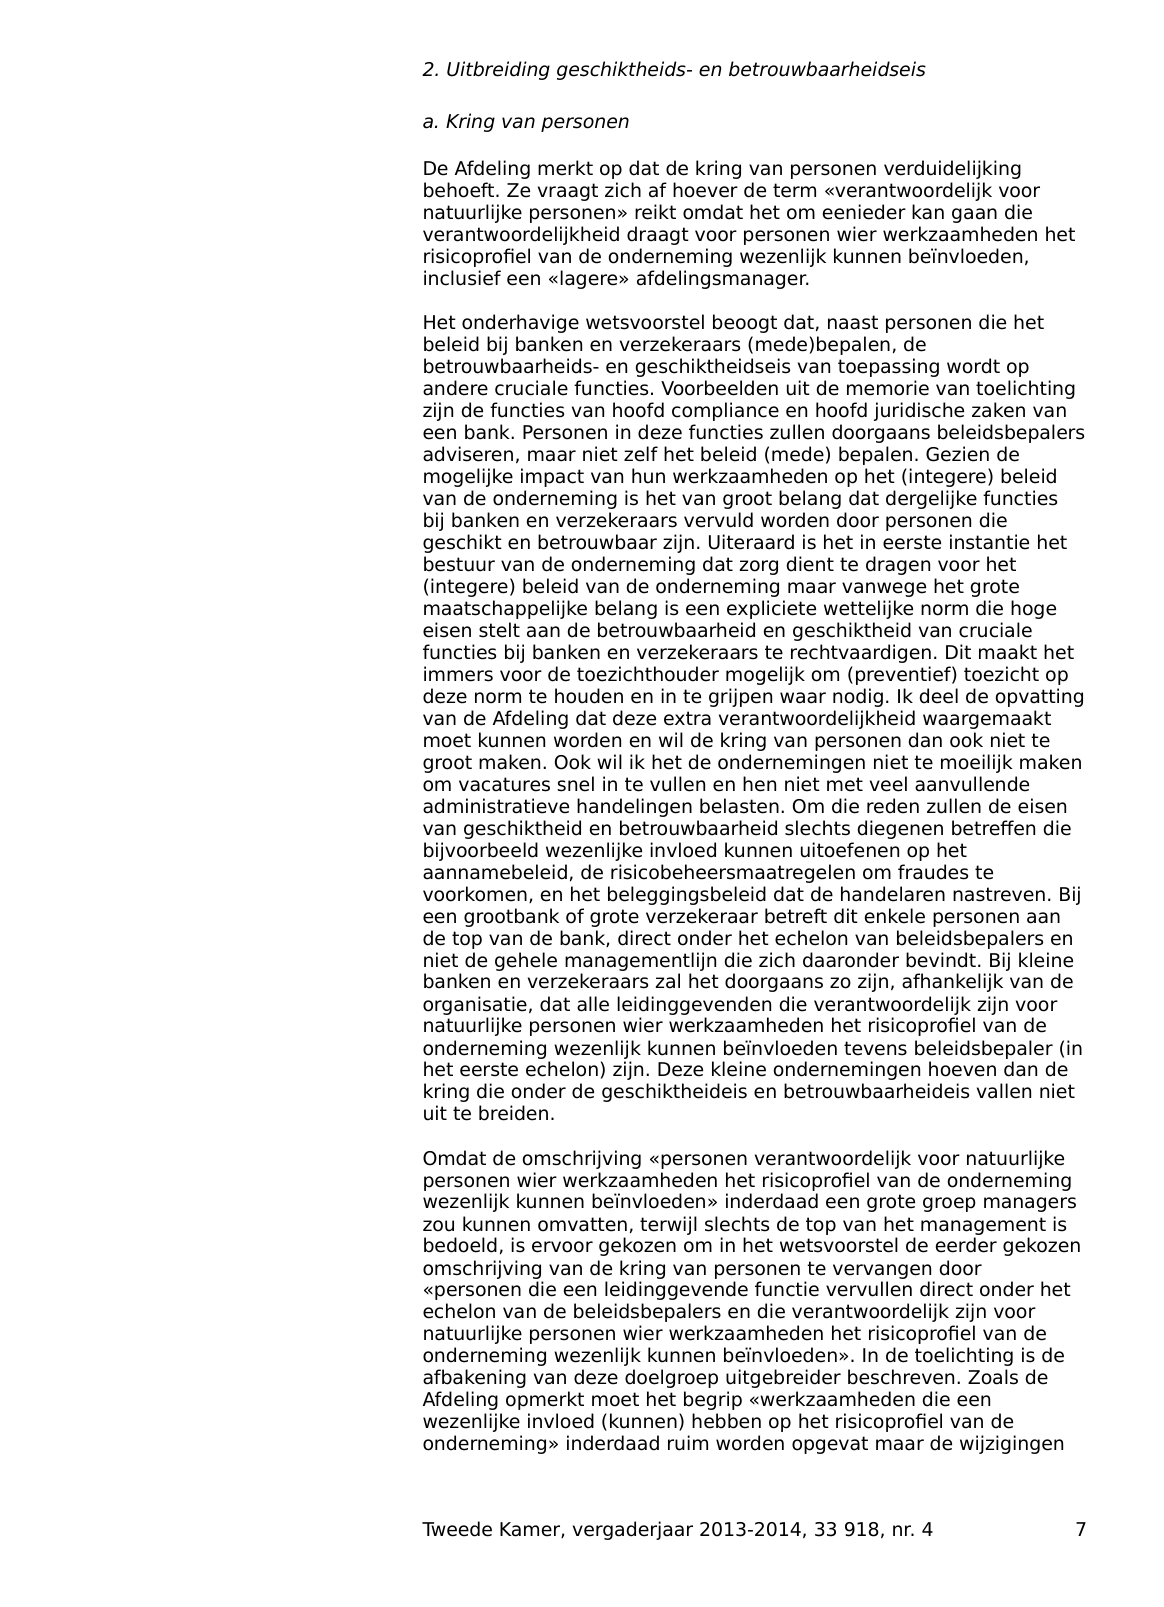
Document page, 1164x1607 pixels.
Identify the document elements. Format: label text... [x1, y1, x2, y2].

text De Afdeling merkt op dat de kring van personen verduidelijking behoeft. Ze vraagt zich af hoever de term «verantwoordelijk voor natuurlijke personen» reikt omdat het om eenieder kan gaan die verantwoordelijkheid draagt voor personen wier werkzaamheden het risicoprofiel van de onderneming wezenlijk kunnen beïnvloeden, inclusief een «lagere» afdelingsmanager. [422, 158, 1087, 290]
subtitle a. Kring van personen [422, 111, 1087, 133]
text Omdat de omschrijving «personen verantwoordelijk voor natuurlijke personen wier werkzaamheden het risicoprofiel van de onderneming wezenlijk kunnen beïnvloeden» inderdaad een grote groep managers zou kunnen omvatten, terwijl slechts de top van het management is bedoeld, is ervoor gekozen om in het wetsvoorstel de eerder gekozen omschrijving van de kring van personen te vervangen door «personen die een leidinggevende functie vervullen direct onder het echelon van de beleidsbepalers en die verantwoordelijk zijn voor natuurlijke personen wier werkzaamheden het risicoprofiel van de onderneming wezenlijk kunnen beïnvloeden». In de toelichting is de afbakening van deze doelgroep uitgebreider beschreven. Zoals de Afdeling opmerkt moet het begrip «werkzaamheden die een wezenlijke invloed (kunnen) hebben op het risicoprofiel van de onderneming» inderdaad ruim worden opgevat maar de wijzigingen [422, 1147, 1087, 1455]
subtitle 2. Uitbreiding geschiktheids- en betrouwbaarheidseis [422, 59, 1087, 81]
text Het onderhavige wetsvoorstel beoogt dat, naast personen die het beleid bij banken en verzekeraars (mede)bepalen, de betrouwbaarheids- en geschiktheidseis van toepassing wordt op andere cruciale functies. Voorbeelden uit de memorie van toelichting zijn de functies van hoofd compliance en hoofd juridische zaken van een bank. Personen in deze functies zullen doorgaans beleidsbepalers adviseren, maar niet zelf het beleid (mede) bepalen. Gezien de mogelijke impact van hun werkzaamheden op het (integere) beleid van de onderneming is het van groot belang dat dergelijke functies bij banken en verzekeraars vervuld worden door personen die geschikt en betrouwbaar zijn. Uiteraard is het in eerste instantie het bestuur van de onderneming dat zorg dient te dragen voor het (integere) beleid van de onderneming maar vanwege het grote maatschappelijke belang is een expliciete wettelijke norm die hoge eisen stelt aan de betrouwbaarheid en geschiktheid van cruciale functies bij banken en verzekeraars te rechtvaardigen. Dit maakt het immers voor de toezichthouder mogelijk om (preventief) toezicht op deze norm te houden en in te grijpen waar nodig. Ik deel de opvatting van de Afdeling dat deze extra verantwoordelijkheid waargemaakt moet kunnen worden en wil de kring van personen dan ook niet te groot maken. Ook wil ik het de ondernemingen niet te moeilijk maken om vacatures snel in te vullen en hen niet met veel aanvullende administratieve handelingen belasten. Om die reden zullen de eisen van geschiktheid en betrouwbaarheid slechts diegenen betreffen die bijvoorbeeld wezenlijke invloed kunnen uitoefenen op het aannamebeleid, de risicobeheersmaatregelen om fraudes te voorkomen, en het beleggingsbeleid dat de handelaren nastreven. Bij een grootbank of grote verzekeraar betreft dit enkele personen aan de top van de bank, direct onder het echelon van beleidsbepalers en niet de gehele managementlijn die zich daaronder bevindt. Bij kleine banken en verzekeraars zal het doorgaans zo zijn, afhankelijk van de organisatie, dat alle leidinggevenden die verantwoordelijk zijn voor natuurlijke personen wier werkzaamheden het risicoprofiel van de onderneming wezenlijk kunnen beïnvloeden tevens beleidsbepaler (in het eerste echelon) zijn. Deze kleine ondernemingen hoeven dan de kring die onder de geschiktheideis en betrouwbaarheideis vallen niet uit te breiden. [422, 312, 1087, 1125]
